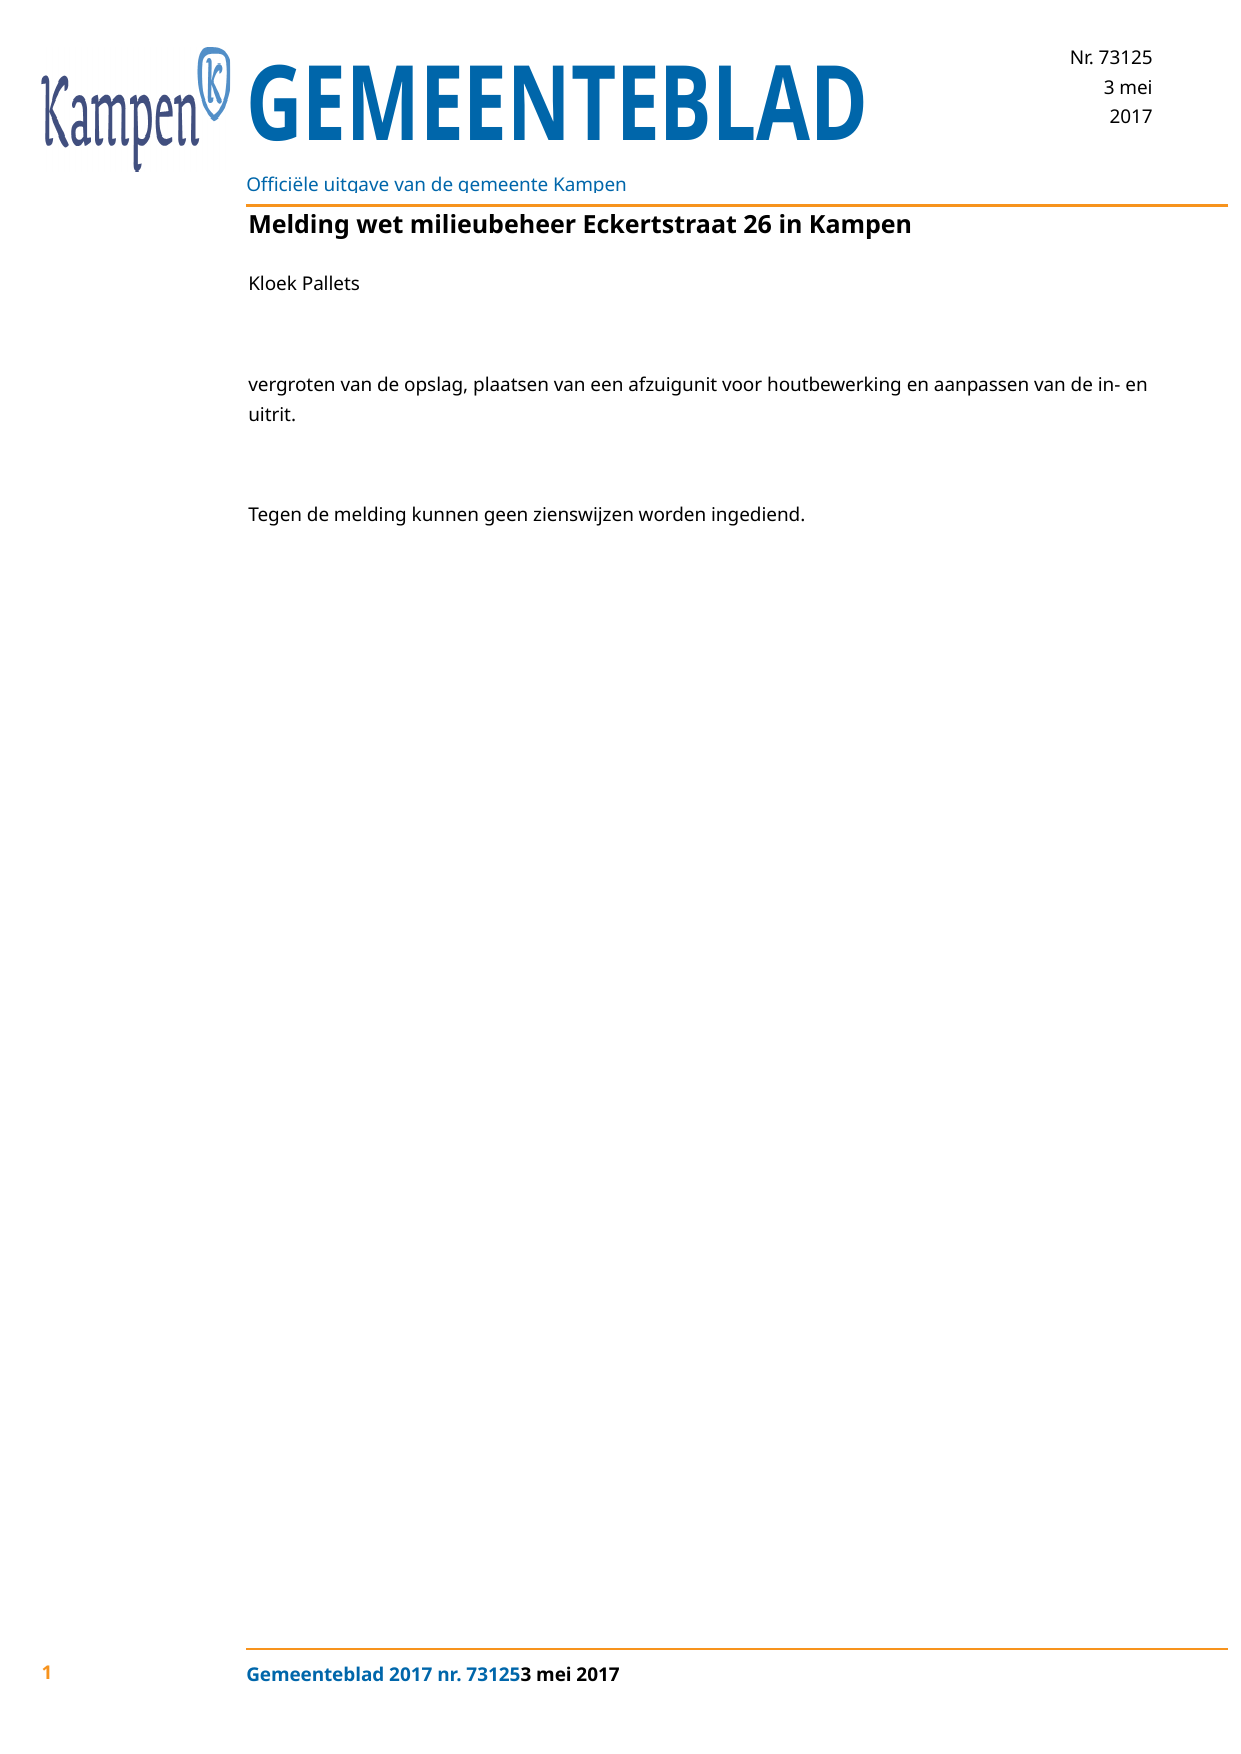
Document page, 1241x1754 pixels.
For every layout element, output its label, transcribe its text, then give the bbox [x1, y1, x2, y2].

text Melding wet milieubeheer Eckertstraat 26 in Kampen [248, 207, 1152, 241]
picture [41, 47, 231, 172]
text vergroten van de opslag, plaatsen van een afzuigunit voor houtbewerking en aanpassen van de in- en uitrit. [248, 371, 1152, 426]
text Kloek Pallets [248, 270, 1152, 296]
text Tegen de melding kunnen geen zienswijzen worden ingediend. [248, 502, 1152, 527]
